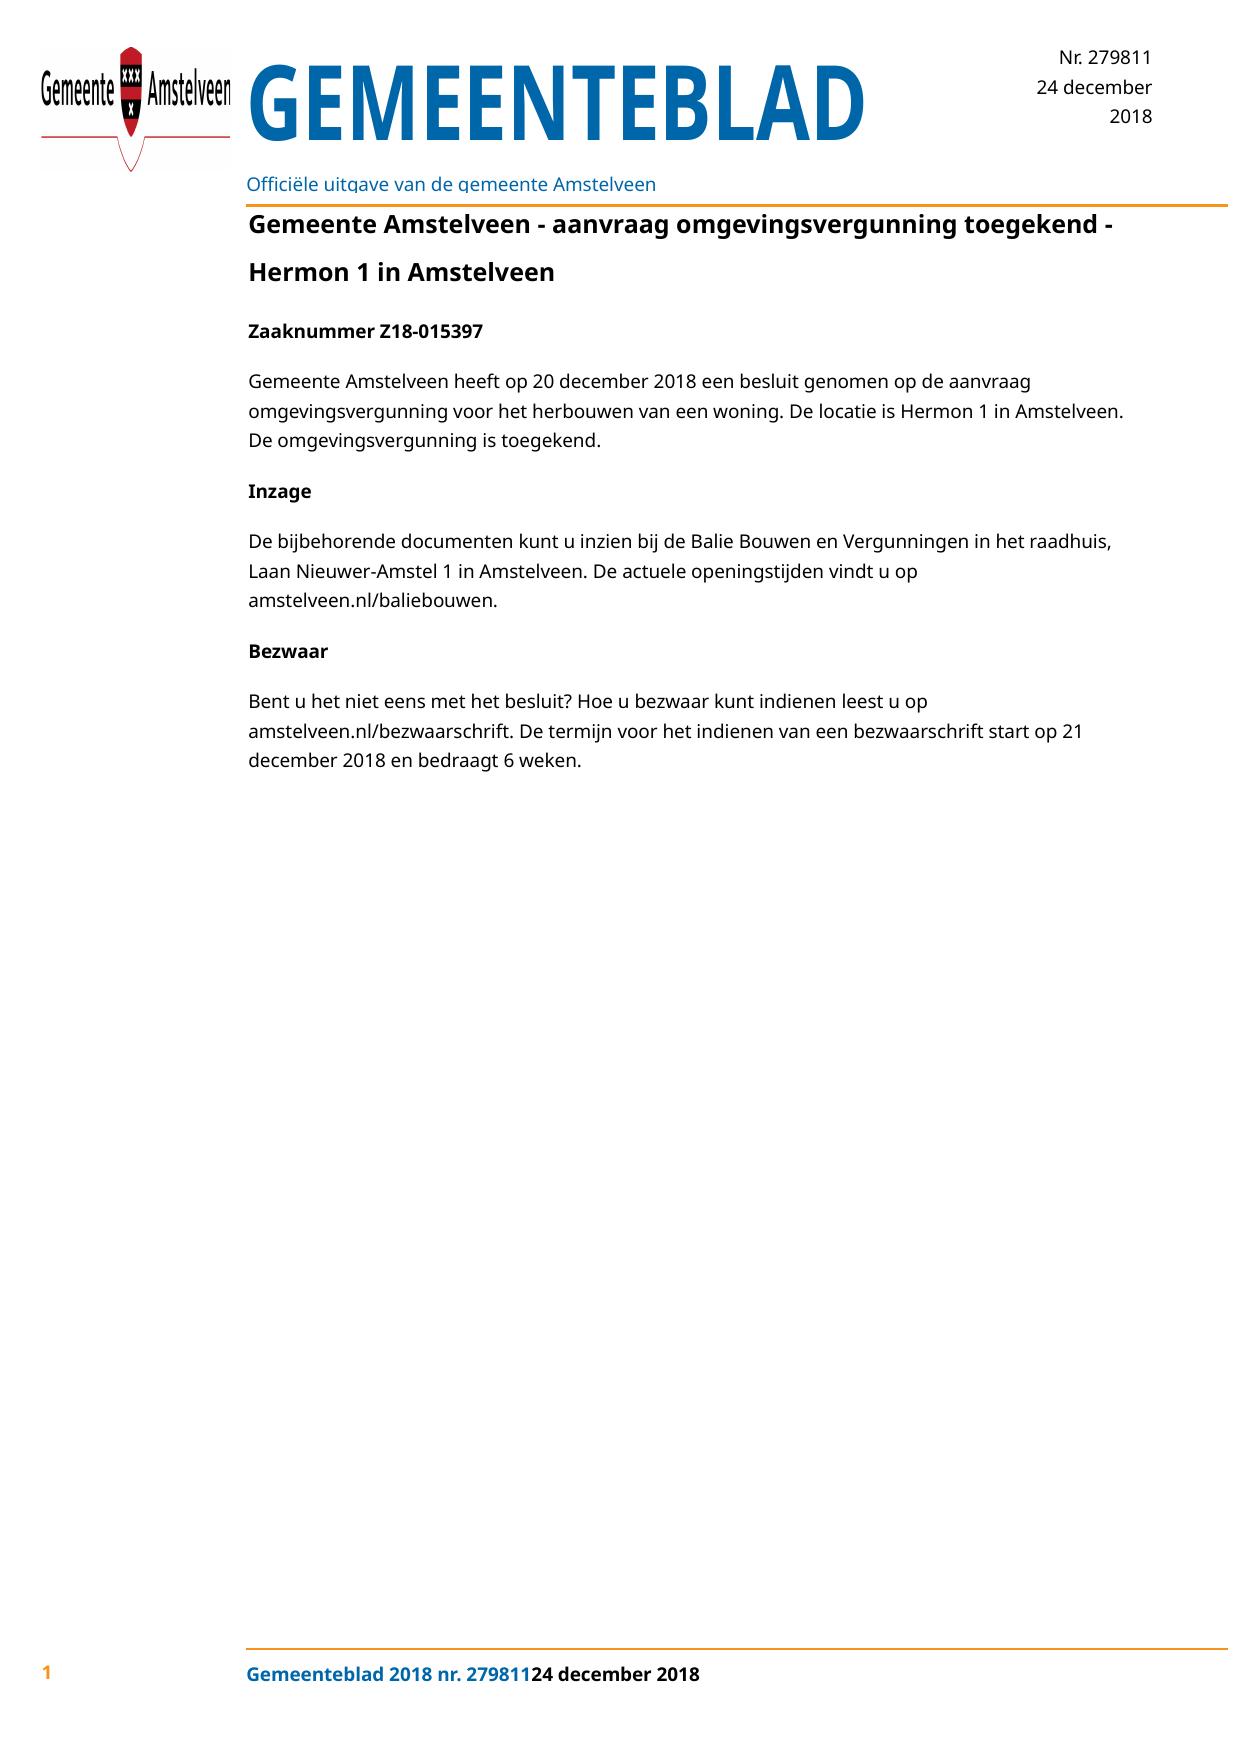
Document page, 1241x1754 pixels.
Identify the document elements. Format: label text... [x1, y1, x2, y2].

text Gemeente Amstelveen - aanvraag omgevingsvergunning toegekend - Hermon 1 in Amstelveen [248, 207, 1152, 288]
picture [41, 47, 231, 172]
text Inzage [248, 478, 1152, 504]
text Zaaknummer Z18-015397 [248, 318, 1152, 344]
text Bent u het niet eens met het besluit? Hoe u bezwaar kunt indienen leest u op amstelveen.nl/bezwaarschrift. De termijn voor het indienen van een bezwaarschrift start op 21 december 2018 en bedraagt 6 weken. [248, 688, 1152, 773]
text Gemeente Amstelveen heeft op 20 december 2018 een besluit genomen op de aanvraag omgevingsvergunning voor het herbouwen van een woning. De locatie is Hermon 1 in Amstelveen. De omgevingsvergunning is toegekend. [248, 368, 1152, 453]
text De bijbehorende documenten kunt u inzien bij de Balie Bouwen en Vergunningen in het raadhuis, Laan Nieuwer-Amstel 1 in Amstelveen. De actuele openingstijden vindt u op amstelveen.nl/baliebouwen. [248, 528, 1152, 613]
text Bezwaar [248, 638, 1152, 664]
